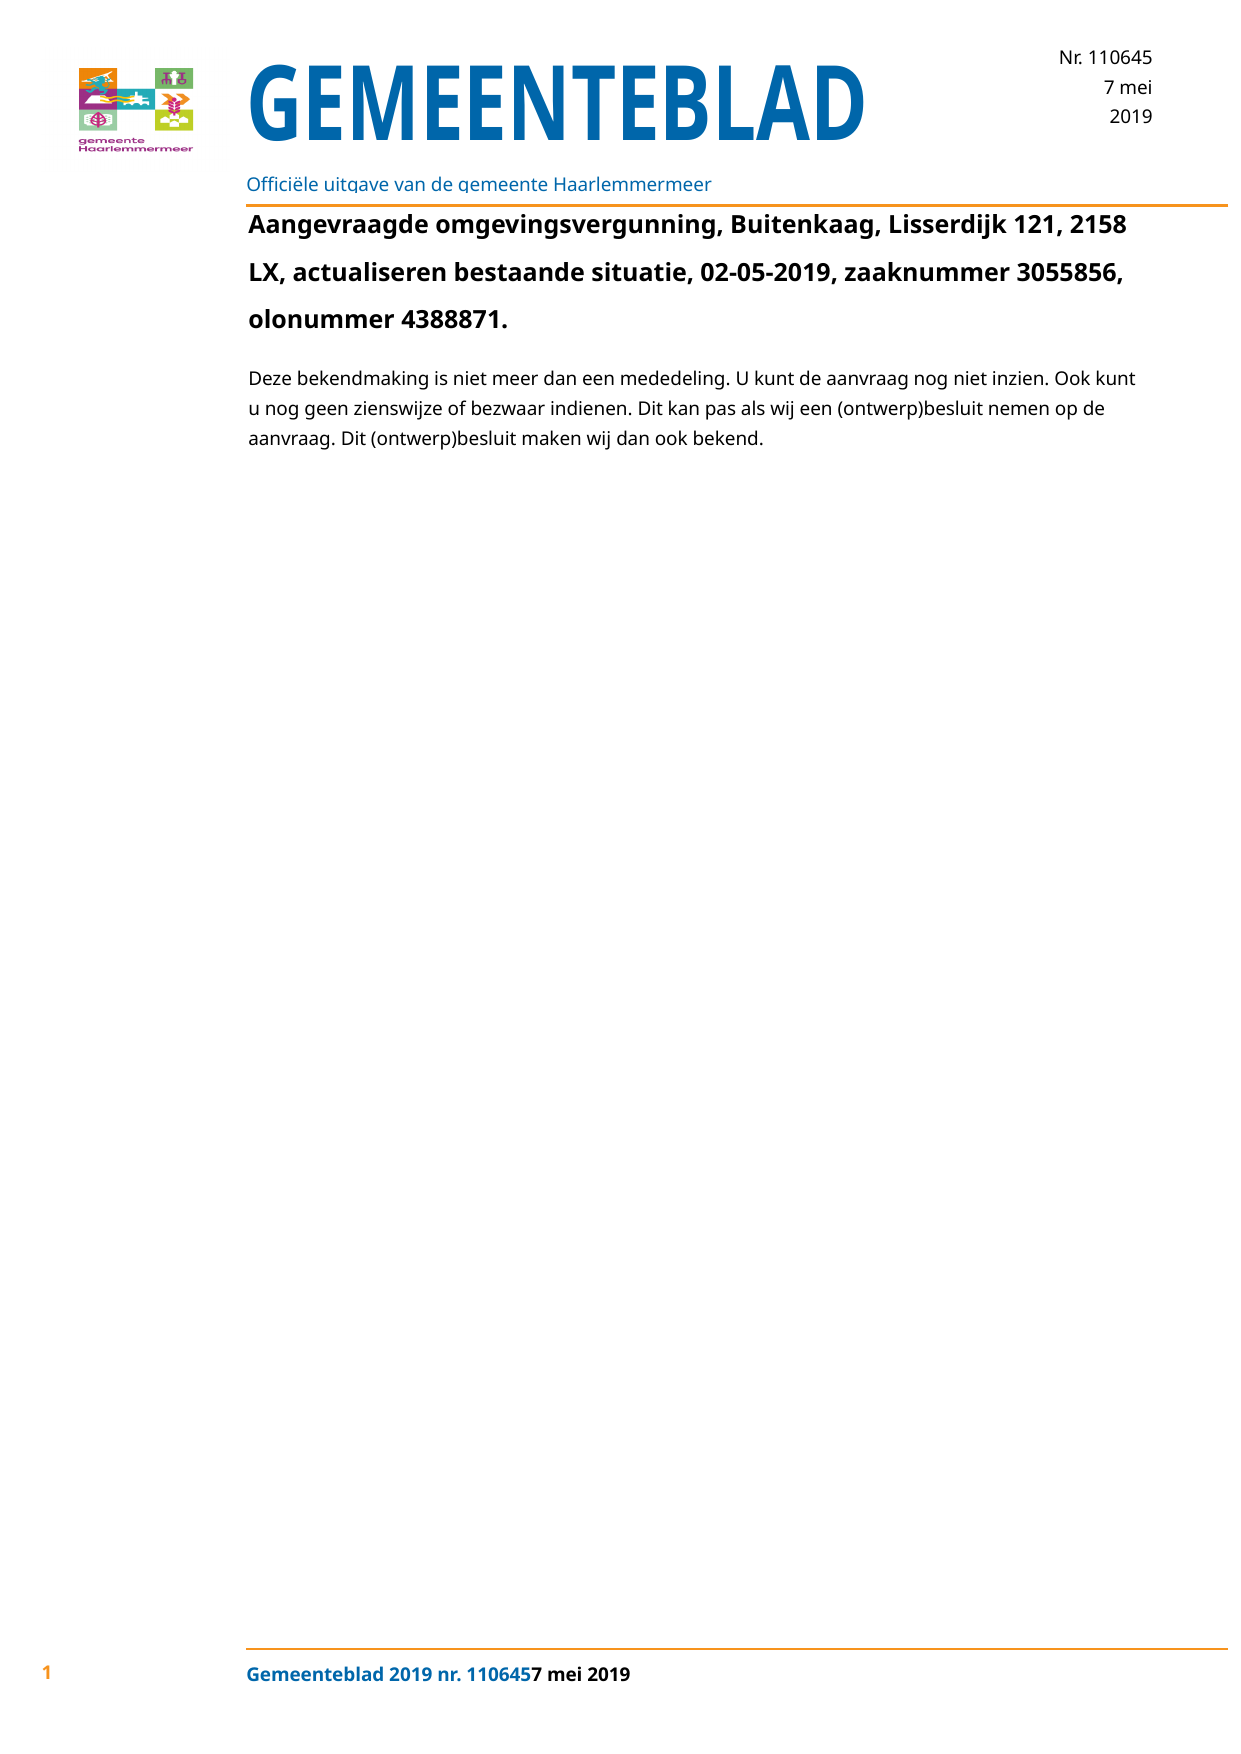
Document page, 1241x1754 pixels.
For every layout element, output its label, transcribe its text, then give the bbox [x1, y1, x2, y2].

text Deze bekendmaking is niet meer dan een mededeling. U kunt de aanvraag nog niet inzien. Ook kunt u nog geen zienswijze of bezwaar indienen. Dit kan pas als wij een (ontwerp)besluit nemen op de aanvraag. Dit (ontwerp)besluit maken wij dan ook bekend. [248, 366, 1152, 450]
picture [41, 47, 231, 172]
text Aangevraagde omgevingsvergunning, Buitenkaag, Lisserdijk 121, 2158 LX, actualiseren bestaande situatie, 02-05-2019, zaaknummer 3055856, olonummer 4388871. [248, 207, 1152, 336]
